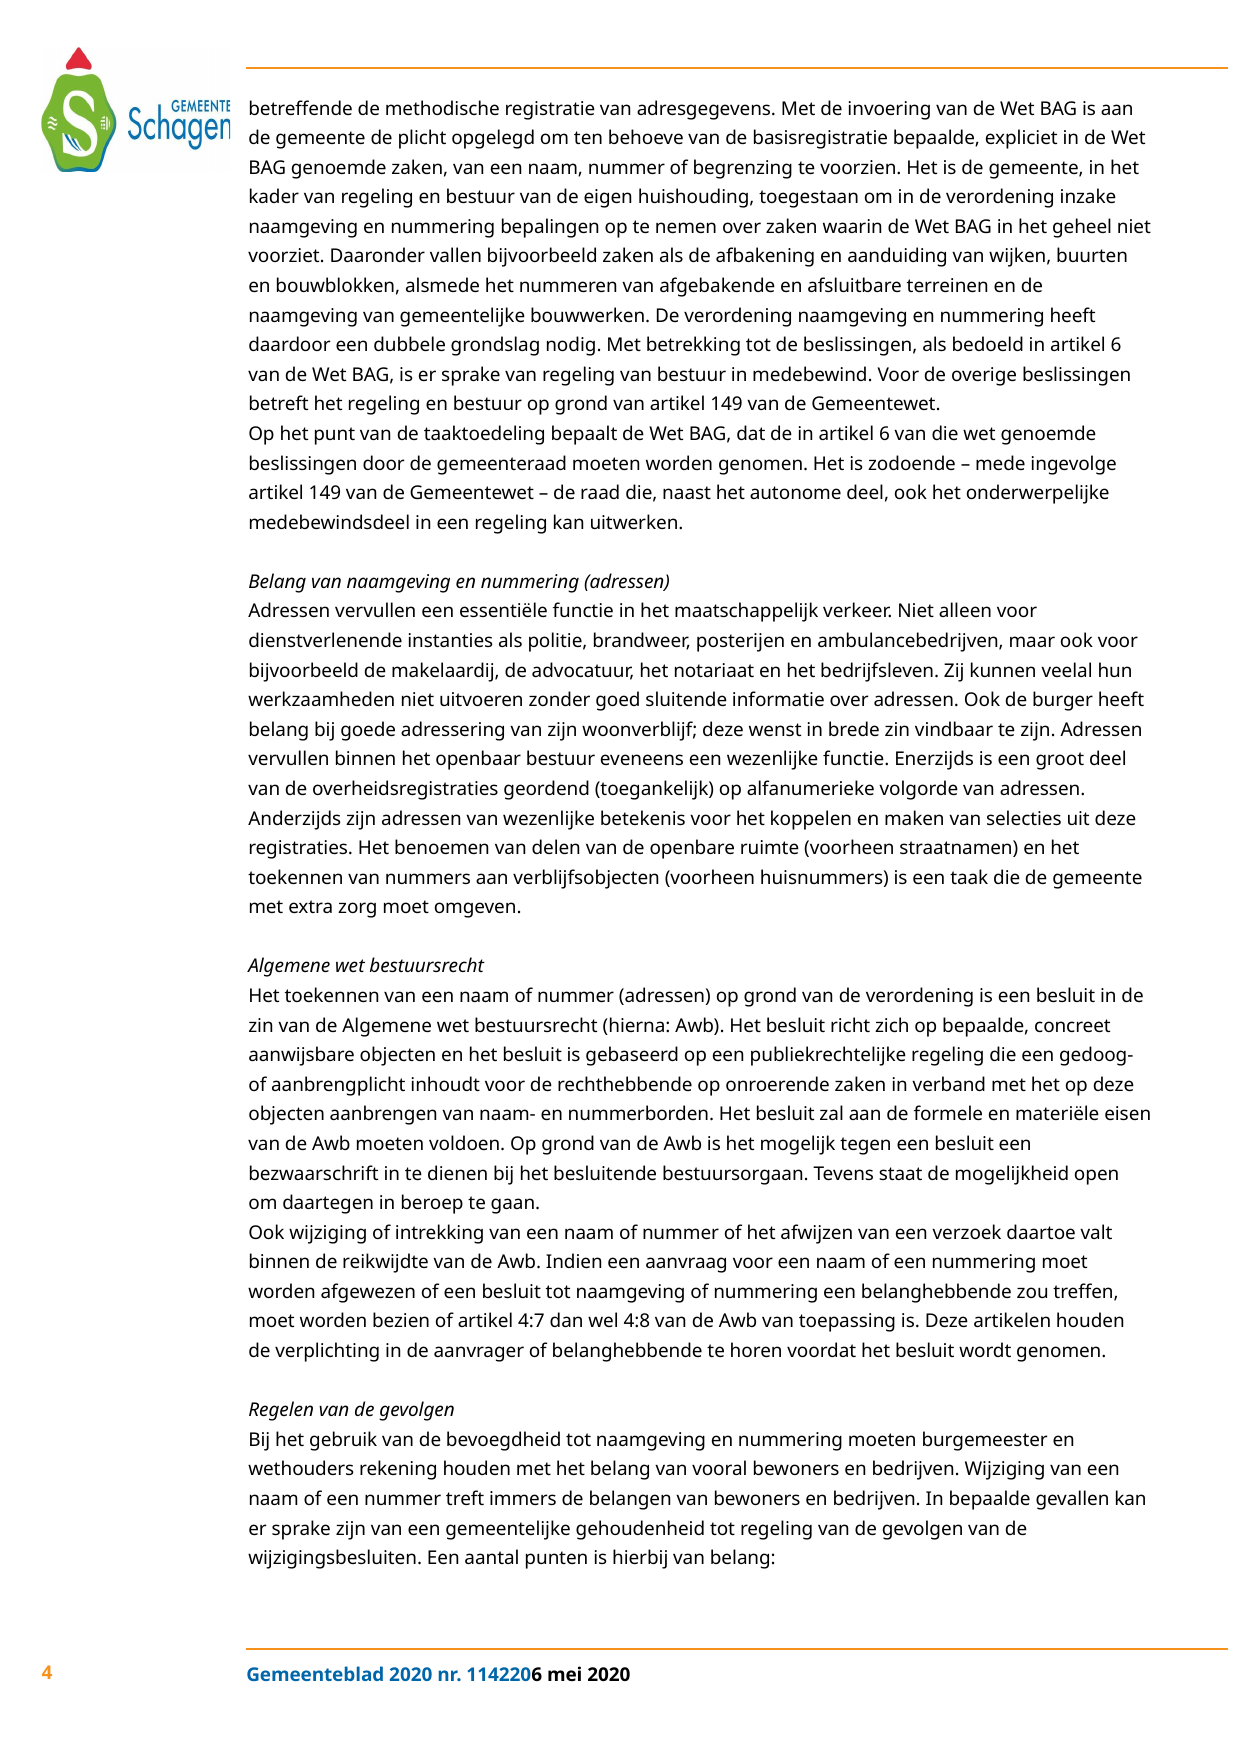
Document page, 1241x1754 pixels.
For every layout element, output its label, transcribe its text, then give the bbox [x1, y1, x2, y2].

text Ook wijziging of intrekking van een naam of nummer of het afwijzen van een verzoek daartoe valt binnen de reikwijdte van de Awb. Indien een aanvraag voor een naam of een nummering moet worden afgewezen of een besluit tot naamgeving of nummering een belanghebbende zou treffen, moet worden bezien of artikel 4:7 dan wel 4:8 van de Awb van toepassing is. Deze artikelen houden de verplichting in de aanvrager of belanghebbende te horen voordat het besluit wordt genomen. [248, 1219, 1152, 1363]
text Regelen van de gevolgen [248, 1396, 1152, 1422]
text Op het punt van de taaktoedeling bepaalt de Wet BAG, dat de in artikel 6 van die wet genoemde beslissingen door de gemeenteraad moeten worden genomen. Het is zodoende – mede ingevolge artikel 149 van de Gemeentewet – de raad die, naast het autonome deel, ook het onderwerpelijke medebewindsdeel in een regeling kan uitwerken. [248, 420, 1152, 535]
text Het toekennen van een naam of nummer (adressen) op grond van de verordening is een besluit in de zin van de Algemene wet bestuursrecht (hierna: Awb). Het besluit richt zich op bepaalde, concreet aanwijsbare objecten en het besluit is gebaseerd op een publiekrechtelijke regeling die een gedoog- of aanbrengplicht inhoudt voor de rechthebbende op onroerende zaken in verband met het op deze objecten aanbrengen van naam- en nummerborden. Het besluit zal aan de formele en materiële eisen van de Awb moeten voldoen. Op grond van de Awb is het mogelijk tegen een besluit een bezwaarschrift in te dienen bij het besluitende bestuursorgaan. Tevens staat de mogelijkheid open om daartegen in beroep te gaan. [248, 982, 1152, 1215]
text Bij het gebruik van de bevoegdheid tot naamgeving en nummering moeten burgemeester en wethouders rekening houden met het belang van vooral bewoners en bedrijven. Wijziging van een naam of een nummer treft immers de belangen van bewoners en bedrijven. In bepaalde gevallen kan er sprake zijn van een gemeentelijke gehoudenheid tot regeling van de gevolgen van de wijzigingsbesluiten. Een aantal punten is hierbij van belang: [248, 1426, 1152, 1570]
text betreffende de methodische registratie van adresgegevens. Met de invoering van de Wet BAG is aan de gemeente de plicht opgelegd om ten behoeve van de basisregistratie bepaalde, expliciet in de Wet BAG genoemde zaken, van een naam, nummer of begrenzing te voorzien. Het is de gemeente, in het kader van regeling en bestuur van de eigen huishouding, toegestaan om in de verordening inzake naamgeving en nummering bepalingen op te nemen over zaken waarin de Wet BAG in het geheel niet voorziet. Daaronder vallen bijvoorbeeld zaken als de afbakening en aanduiding van wijken, buurten en bouwblokken, alsmede het nummeren van afgebakende en afsluitbare terreinen en de naamgeving van gemeentelijke bouwwerken. De verordening naamgeving en nummering heeft daardoor een dubbele grondslag nodig. Met betrekking tot de beslissingen, als bedoeld in artikel 6 van de Wet BAG, is er sprake van regeling van bestuur in medebewind. Voor de overige beslissingen betreft het regeling en bestuur op grond van artikel 149 van de Gemeentewet. [248, 95, 1152, 416]
picture [41, 47, 231, 172]
text Belang van naamgeving en nummering (adressen) [248, 568, 1152, 594]
text Algemene wet bestuursrecht [248, 953, 1152, 978]
text Adressen vervullen een essentiële functie in het maatschappelijk verkeer. Niet alleen voor dienstverlenende instanties als politie, brandweer, posterijen en ambulancebedrijven, maar ook voor bijvoorbeeld de makelaardij, de advocatuur, het notariaat en het bedrijfsleven. Zij kunnen veelal hun werkzaamheden niet uitvoeren zonder goed sluitende informatie over adressen. Ook de burger heeft belang bij goede adressering van zijn woonverblijf; deze wenst in brede zin vindbaar te zijn. Adressen vervullen binnen het openbaar bestuur eveneens een wezenlijke functie. Enerzijds is een groot deel van de overheidsregistraties geordend (toegankelijk) op alfanumerieke volgorde van adressen. Anderzijds zijn adressen van wezenlijke betekenis voor het koppelen en maken van selecties uit deze registraties. Het benoemen van delen van de openbare ruimte (voorheen straatnamen) en het toekennen van nummers aan verblijfsobjecten (voorheen huisnummers) is een taak die de gemeente met extra zorg moet omgeven. [248, 598, 1152, 919]
